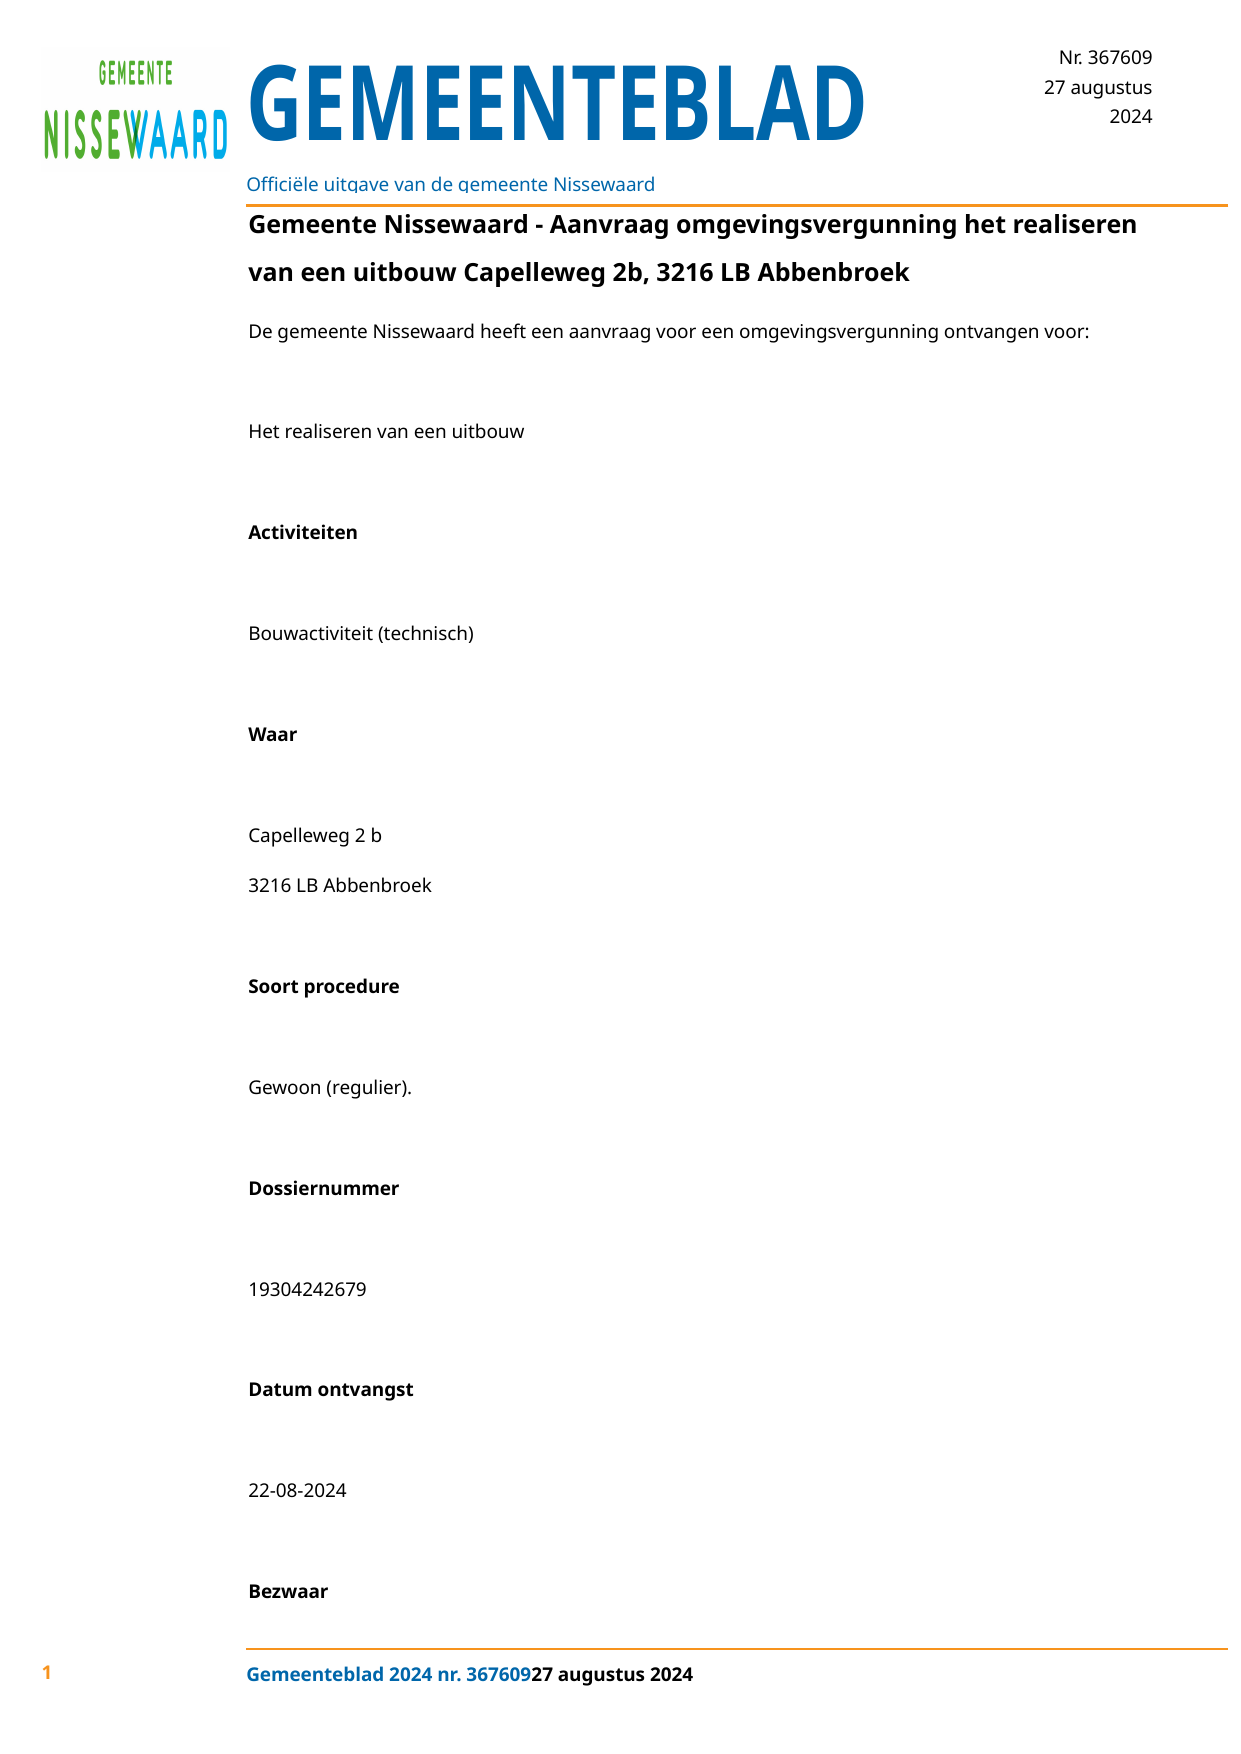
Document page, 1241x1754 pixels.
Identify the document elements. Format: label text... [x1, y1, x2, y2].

text 3216 LB Abbenbroek [248, 872, 1152, 898]
text De gemeente Nissewaard heeft een aanvraag voor een omgevingsvergunning ontvangen voor: [248, 318, 1152, 344]
text Dossiernummer [248, 1175, 1152, 1201]
text Datum ontvangst [248, 1377, 1152, 1402]
text Bezwaar [248, 1578, 1152, 1604]
text Waar [248, 721, 1152, 747]
text 22-08-2024 [248, 1477, 1152, 1503]
text Het realiseren van een uitbouw [248, 419, 1152, 444]
picture [41, 47, 231, 172]
text Gewoon (regulier). [248, 1074, 1152, 1100]
text Capelleweg 2 b [248, 822, 1152, 848]
text Activiteiten [248, 519, 1152, 545]
text 19304242679 [248, 1276, 1152, 1302]
text Gemeente Nissewaard - Aanvraag omgevingsvergunning het realiseren van een uitbouw Capelleweg 2b, 3216 LB Abbenbroek [248, 207, 1152, 288]
text Bouwactiviteit (technisch) [248, 620, 1152, 646]
text Soort procedure [248, 973, 1152, 999]
